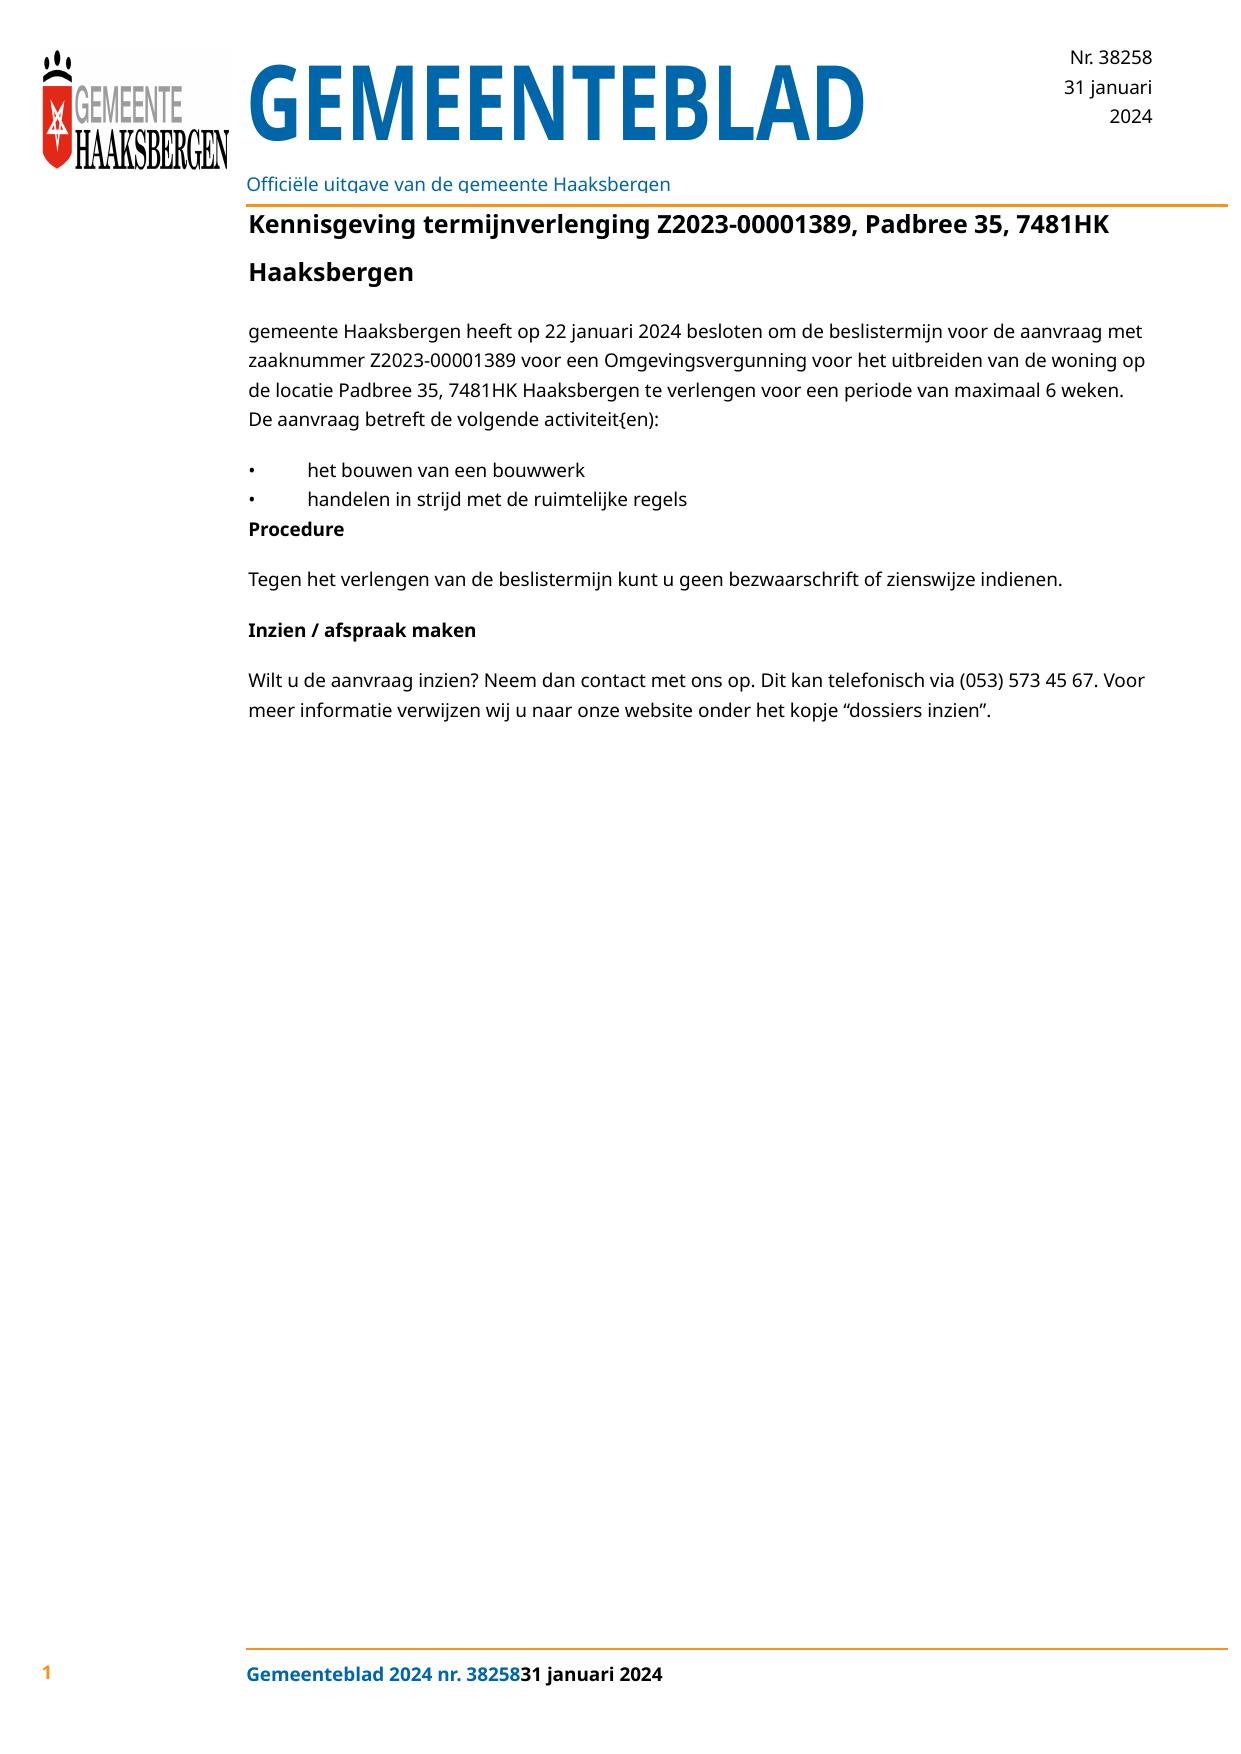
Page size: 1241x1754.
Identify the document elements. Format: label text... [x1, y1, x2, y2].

text Inzien / afspraak maken [248, 617, 1152, 643]
text gemeente Haaksbergen heeft op 22 januari 2024 besloten om de beslistermijn voor de aanvraag met zaaknummer Z2023-00001389 voor een Omgevingsvergunning voor het uitbreiden van de woning op de locatie Padbree 35, 7481HK Haaksbergen te verlengen voor een periode van maximaal 6 weken. De aanvraag betreft de volgende activiteit{en): [248, 318, 1152, 432]
text Tegen het verlengen van de beslistermijn kunt u geen bezwaarschrift of zienswijze indienen. [248, 567, 1152, 592]
text Kennisgeving termijnverlenging Z2023-00001389, Padbree 35, 7481HK Haaksbergen [248, 207, 1152, 288]
picture [41, 47, 231, 172]
list handelen in strijd met de ruimtelijke regels [248, 487, 1152, 512]
list het bouwen van een bouwwerk [248, 457, 1152, 483]
text Procedure [248, 516, 1152, 542]
text Wilt u de aanvraag inzien? Neem dan contact met ons op. Dit kan telefonisch via (053) 573 45 67. Voor meer informatie verwijzen wij u naar onze website onder het kopje “dossiers inzien”. [248, 667, 1152, 723]
